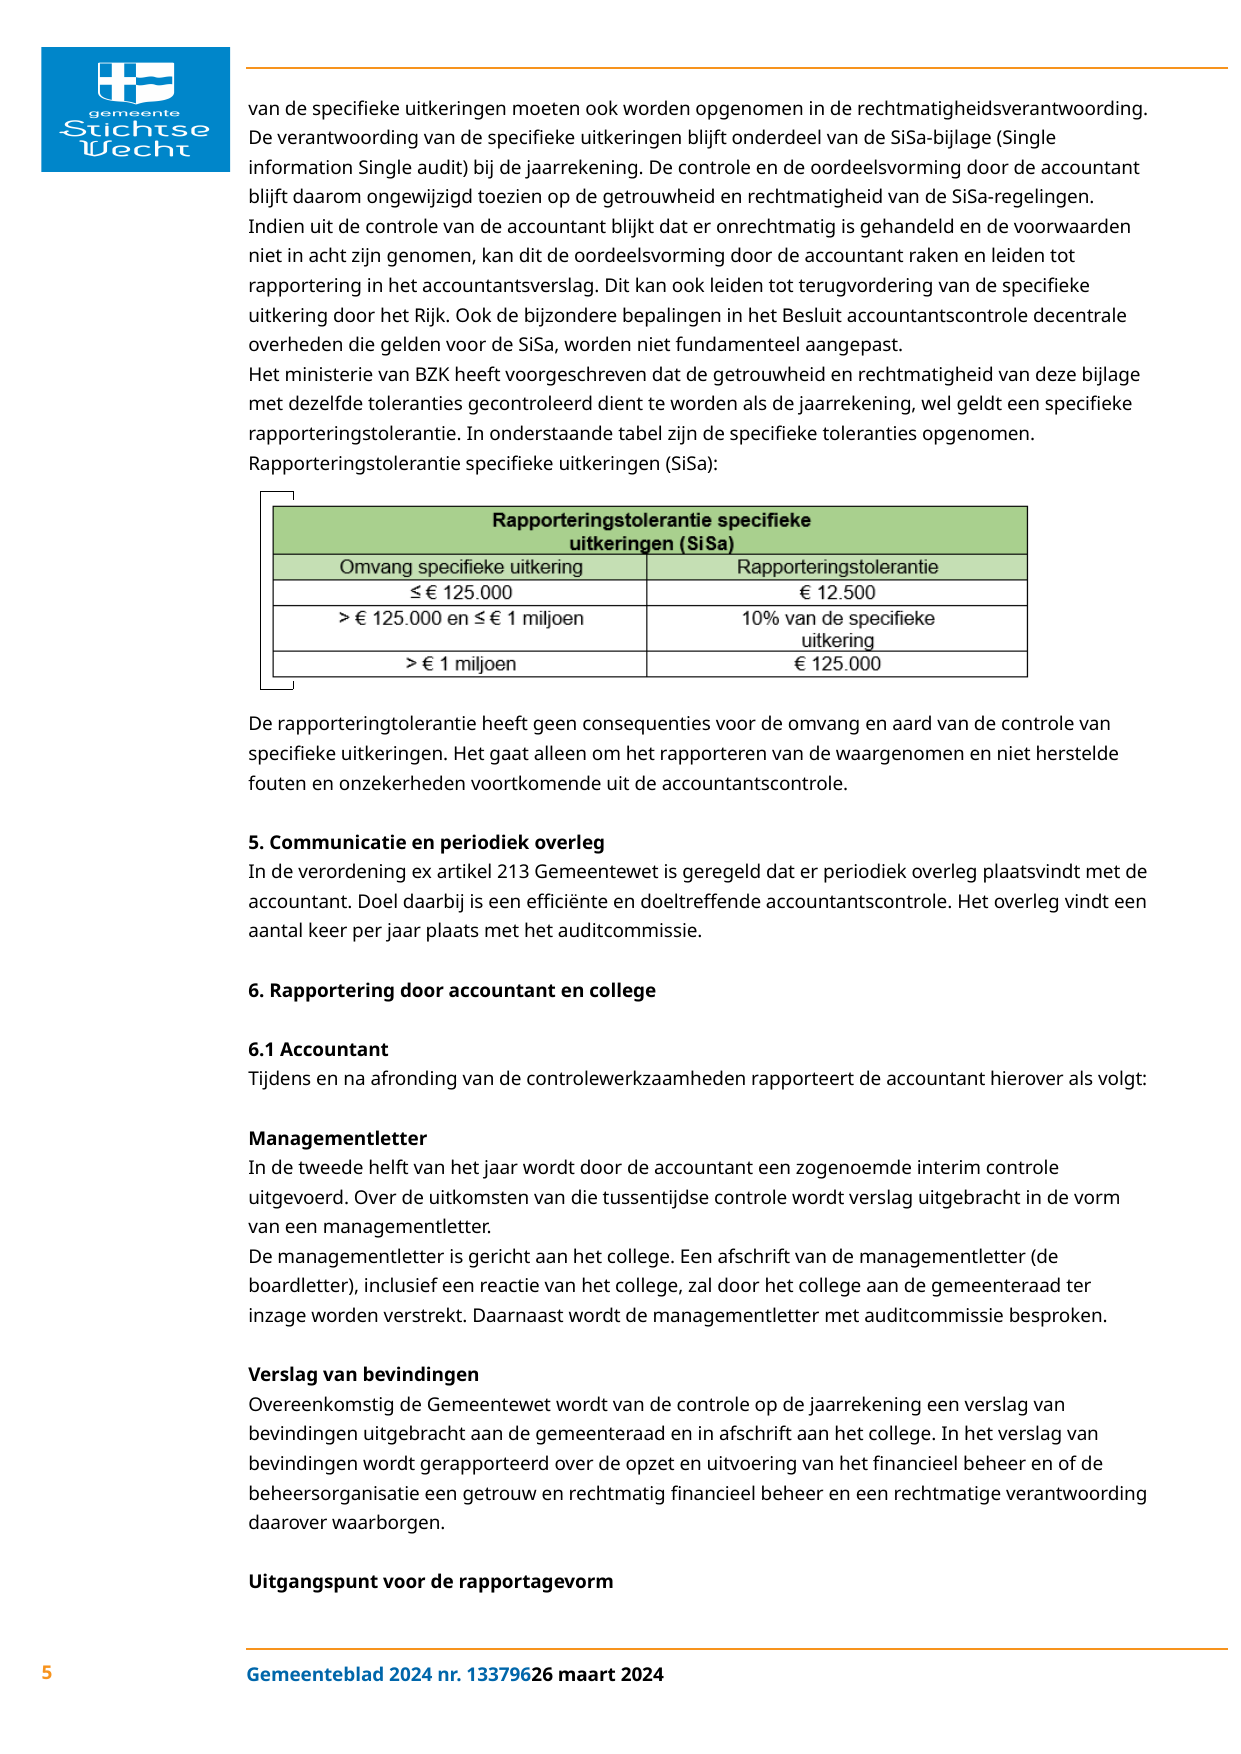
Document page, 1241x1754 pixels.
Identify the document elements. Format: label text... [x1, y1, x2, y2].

text Het ministerie van BZK heeft voorgeschreven dat de getrouwheid en rechtmatigheid van deze bijlage met dezelfde toleranties gecontroleerd dient te worden als de jaarrekening, wel geldt een specifieke rapporteringstolerantie. In onderstaande tabel zijn de specifieke toleranties opgenomen. [248, 361, 1152, 446]
text Tijdens en na afronding van de controlewerkzaamheden rapporteert de accountant hierover als volgt: [248, 1066, 1152, 1091]
text Rapporteringstolerantie specifieke uitkeringen (SiSa): [248, 450, 1152, 476]
picture [99, 63, 135, 101]
text 6.1 Accountant [248, 1036, 1152, 1062]
picture [268, 500, 1155, 681]
text De rapporteringtolerantie heeft geen consequenties voor de omvang en aard van de controle van specifieke uitkeringen. Het gaat alleen om het rapporteren van de waargenomen en niet herstelde fouten en onzekerheden voortkomende uit de accountantscontrole. [248, 711, 1152, 796]
text Overeenkomstig de Gemeentewet wordt van de controle op de jaarrekening een verslag van bevindingen uitgebracht aan de gemeenteraad en in afschrift aan het college. In het verslag van bevindingen wordt gerapporteerd over de opzet en uitvoering van het financieel beheer en of de beheersorganisatie een getrouw en rechtmatig financieel beheer en een rechtmatige verantwoording daarover waarborgen. [248, 1391, 1152, 1535]
text 6. Rapportering door accountant en college [248, 977, 1152, 1003]
text In de tweede helft van het jaar wordt door de accountant een zogenoemde interim controle uitgevoerd. Over de uitkomsten van die tussentijdse controle wordt verslag uitgebracht in de vorm van een managementletter. [248, 1154, 1152, 1239]
text De managementletter is gericht aan het college. Een afschrift van de managementletter (de boardletter), inclusief een reactie van het college, zal door het college aan de gemeenteraad ter inzage worden verstrekt. Daarnaast wordt de managementletter met auditcommissie besproken. [248, 1243, 1152, 1328]
text In de verordening ex artikel 213 Gemeentewet is geregeld dat er periodiek overleg plaatsvindt met de accountant. Doel daarbij is een efficiënte en doeltreffende accountantscontrole. Het overleg vindt een aantal keer per jaar plaats met het auditcommissie. [248, 858, 1152, 943]
text Managementletter [248, 1125, 1152, 1151]
text van de specifieke uitkeringen moeten ook worden opgenomen in de rechtmatigheidsverantwoording. De verantwoording van de specifieke uitkeringen blijft onderdeel van de SiSa-bijlage (Single information Single audit) bij de jaarrekening. De controle en de oordeelsvorming door de accountant blijft daarom ongewijzigd toezien op de getrouwheid en rechtmatigheid van de SiSa-regelingen. Indien uit de controle van de accountant blijkt dat er onrechtmatig is gehandeld en de voorwaarden niet in acht zijn genomen, kan dit de oordeelsvorming door de accountant raken en leiden tot rapportering in het accountantsverslag. Dit kan ook leiden tot terugvordering van de specifieke uitkering door het Rijk. Ook de bijzondere bepalingen in het Besluit accountantscontrole decentrale overheden die gelden voor de SiSa, worden niet fundamenteel aangepast. [248, 95, 1152, 357]
picture [137, 63, 174, 103]
text Uitgangspunt voor de rapportagevorm [248, 1568, 1152, 1594]
text 5. Communicatie en periodiek overleg [248, 829, 1152, 855]
text Verslag van bevindingen [248, 1361, 1152, 1387]
